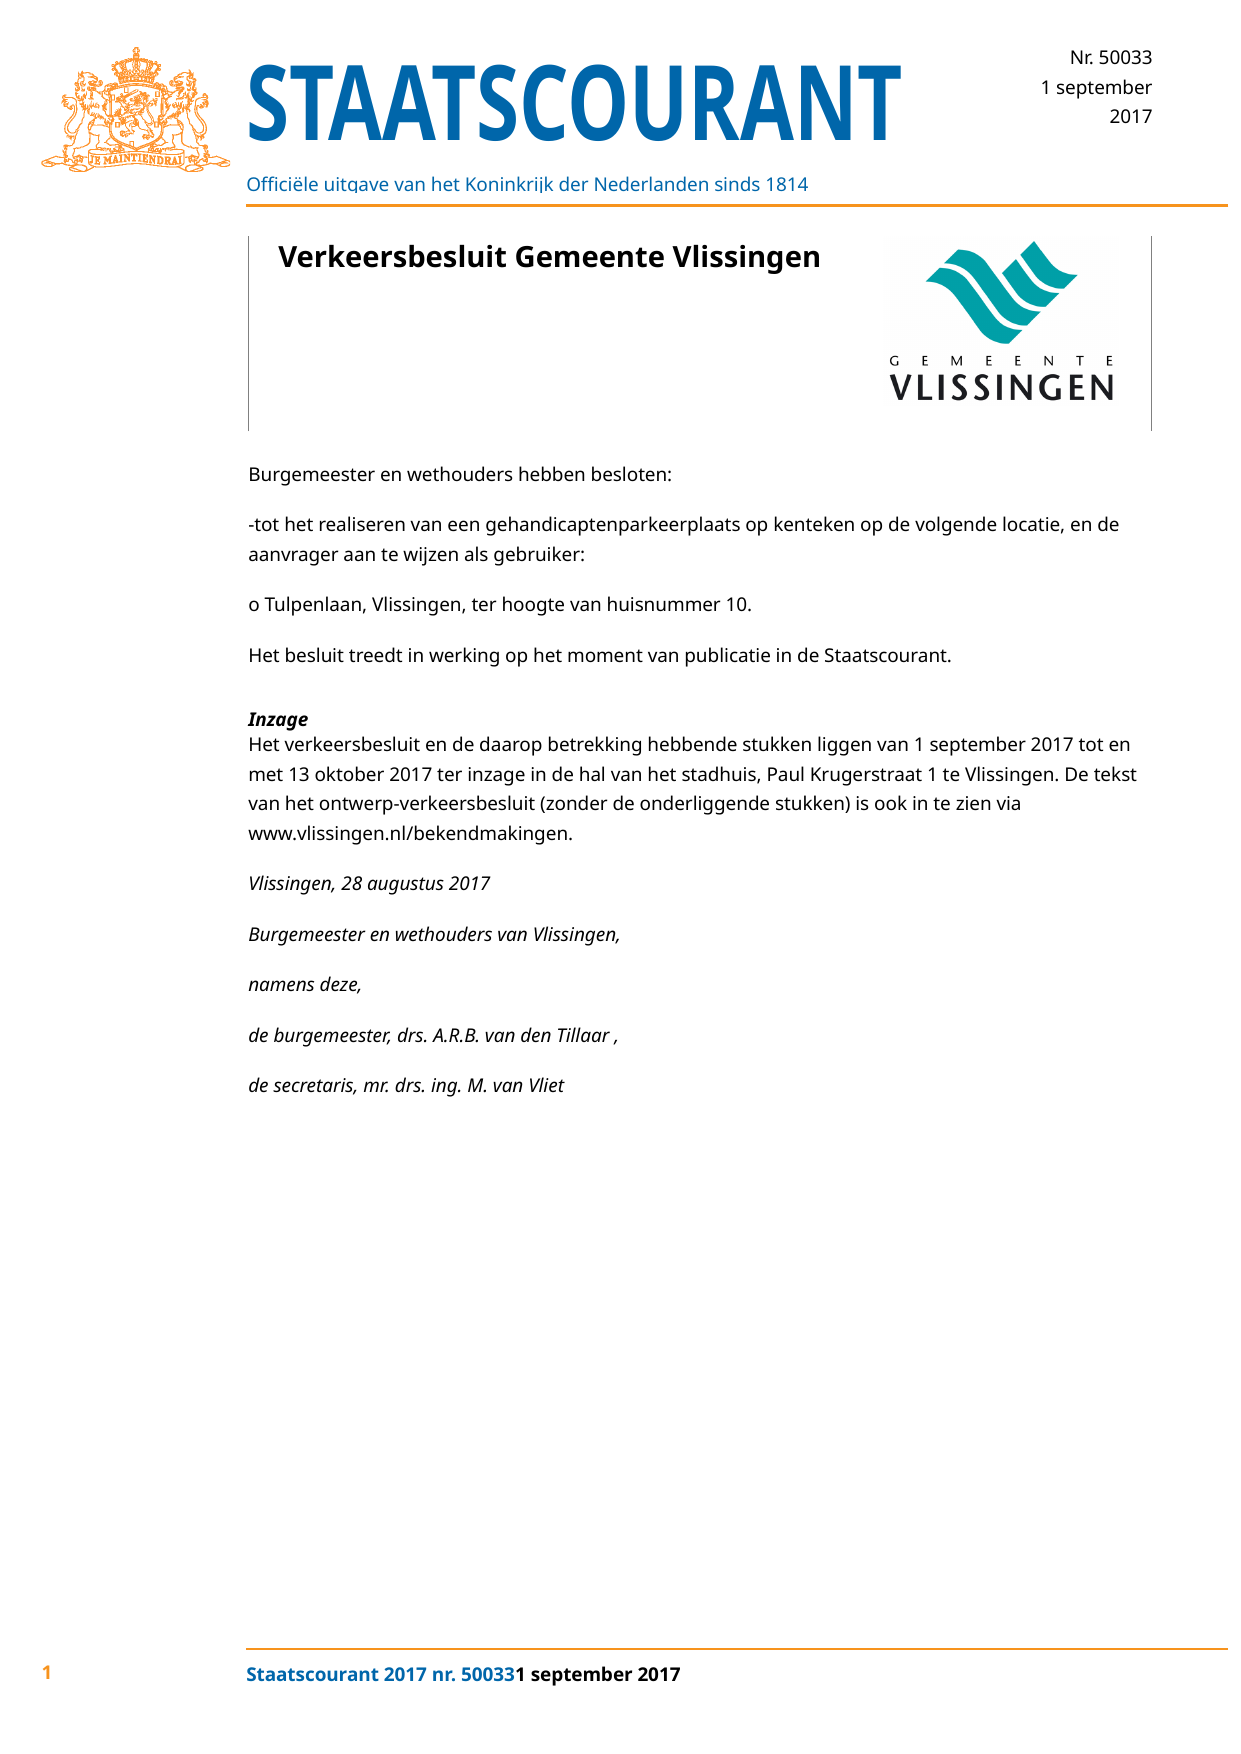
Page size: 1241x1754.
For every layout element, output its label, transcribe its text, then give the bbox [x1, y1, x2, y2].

table_header Verkeersbesluit Gemeente Vlissingen [249, 236, 850, 431]
text Burgemeester en wethouders van Vlissingen, [248, 921, 1152, 947]
table_header [850, 236, 1151, 431]
text namens deze, [248, 971, 1152, 997]
text de burgemeester, drs. A.R.B. van den Tillaar , [248, 1022, 1152, 1048]
text Inzage [248, 706, 1152, 731]
text o Tulpenlaan, Vlissingen, ter hoogte van huisnummer 10. [248, 591, 1152, 617]
picture [882, 236, 1119, 406]
text de secretaris, mr. drs. ing. M. van Vliet [248, 1072, 1152, 1098]
picture [41, 47, 231, 172]
text Het verkeersbesluit en de daarop betrekking hebbende stukken liggen van 1 september 2017 tot en met 13 oktober 2017 ter inzage in de hal van het stadhuis, Paul Krugerstraat 1 te Vlissingen. De tekst van het ontwerp-verkeersbesluit (zonder de onderliggende stukken) is ook in te zien via www.vlissingen.nl/bekendmakingen. [248, 731, 1152, 846]
text Het besluit treedt in werking op het moment van publicatie in de Staatscourant. [248, 642, 1152, 667]
text Vlissingen, 28 augustus 2017 [248, 871, 1152, 896]
text Burgemeester en wethouders hebben besloten: [248, 461, 1152, 487]
text -tot het realiseren van een gehandicaptenparkeerplaats op kenteken op de volgende locatie, en de aanvrager aan te wijzen als gebruiker: [248, 511, 1152, 567]
